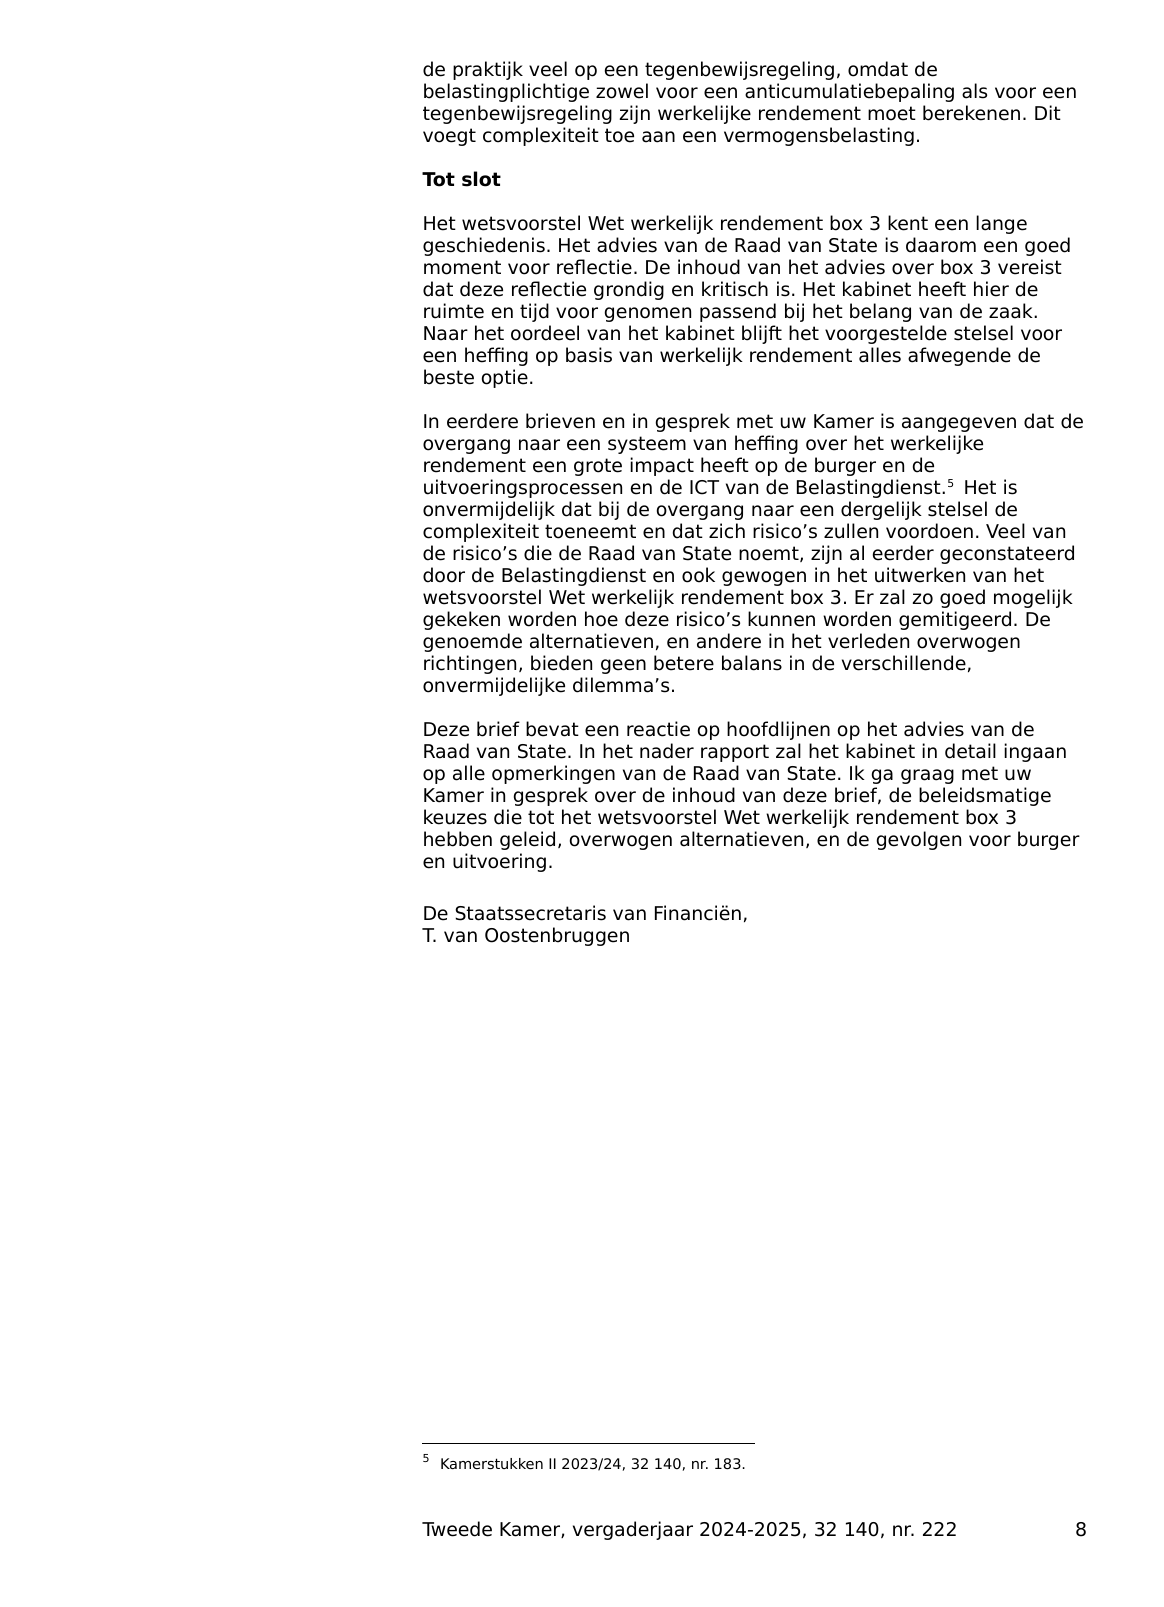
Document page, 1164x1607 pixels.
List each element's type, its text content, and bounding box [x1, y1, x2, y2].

text In eerdere brieven en in gesprek met uw Kamer is aangegeven dat de overgang naar een systeem van heffing over het werkelijke rendement een grote impact heeft op de burger en de uitvoeringsprocessen en de ICT van de Belastingdienst. Het is onvermijdelijk dat bij de overgang naar een dergelijk stelsel de complexiteit toeneemt en dat zich risico’s zullen voordoen. Veel van de risico’s die de Raad van State noemt, zijn al eerder geconstateerd door de Belastingdienst en ook gewogen in het uitwerken van het wetsvoorstel Wet werkelijk rendement box 3. Er zal zo goed mogelijk gekeken worden hoe deze risico’s kunnen worden gemitigeerd. De genoemde alternatieven, en andere in het verleden overwogen richtingen, bieden geen betere balans in de verschillende, onvermijdelijke dilemma’s. [422, 411, 1087, 697]
text de praktijk veel op een tegenbewijsregeling, omdat de belastingplichtige zowel voor een anticumulatiebepaling als voor een tegenbewijsregeling zijn werkelijke rendement moet berekenen. Dit voegt complexiteit toe aan een vermogensbelasting. [422, 59, 1087, 147]
text De Staatssecretaris van Financiën, T. van Oostenbruggen [422, 903, 1087, 947]
subtitle Tot slot [422, 169, 1087, 191]
text Kamerstukken II 2023/24, 32 140, nr. 183. [422, 1452, 1087, 1474]
text Het wetsvoorstel Wet werkelijk rendement box 3 kent een lange geschiedenis. Het advies van de Raad van State is daarom een goed moment voor reflectie. De inhoud van het advies over box 3 vereist dat deze reflectie grondig en kritisch is. Het kabinet heeft hier de ruimte en tijd voor genomen passend bij het belang van de zaak. Naar het oordeel van het kabinet blijft het voorgestelde stelsel voor een heffing op basis van werkelijk rendement alles afwegende de beste optie. [422, 213, 1087, 389]
text Deze brief bevat een reactie op hoofdlijnen op het advies van de Raad van State. In het nader rapport zal het kabinet in detail ingaan op alle opmerkingen van de Raad van State. Ik ga graag met uw Kamer in gesprek over de inhoud van deze brief, de beleidsmatige keuzes die tot het wetsvoorstel Wet werkelijk rendement box 3 hebben geleid, overwogen alternatieven, en de gevolgen voor burger en uitvoering. [422, 719, 1087, 873]
